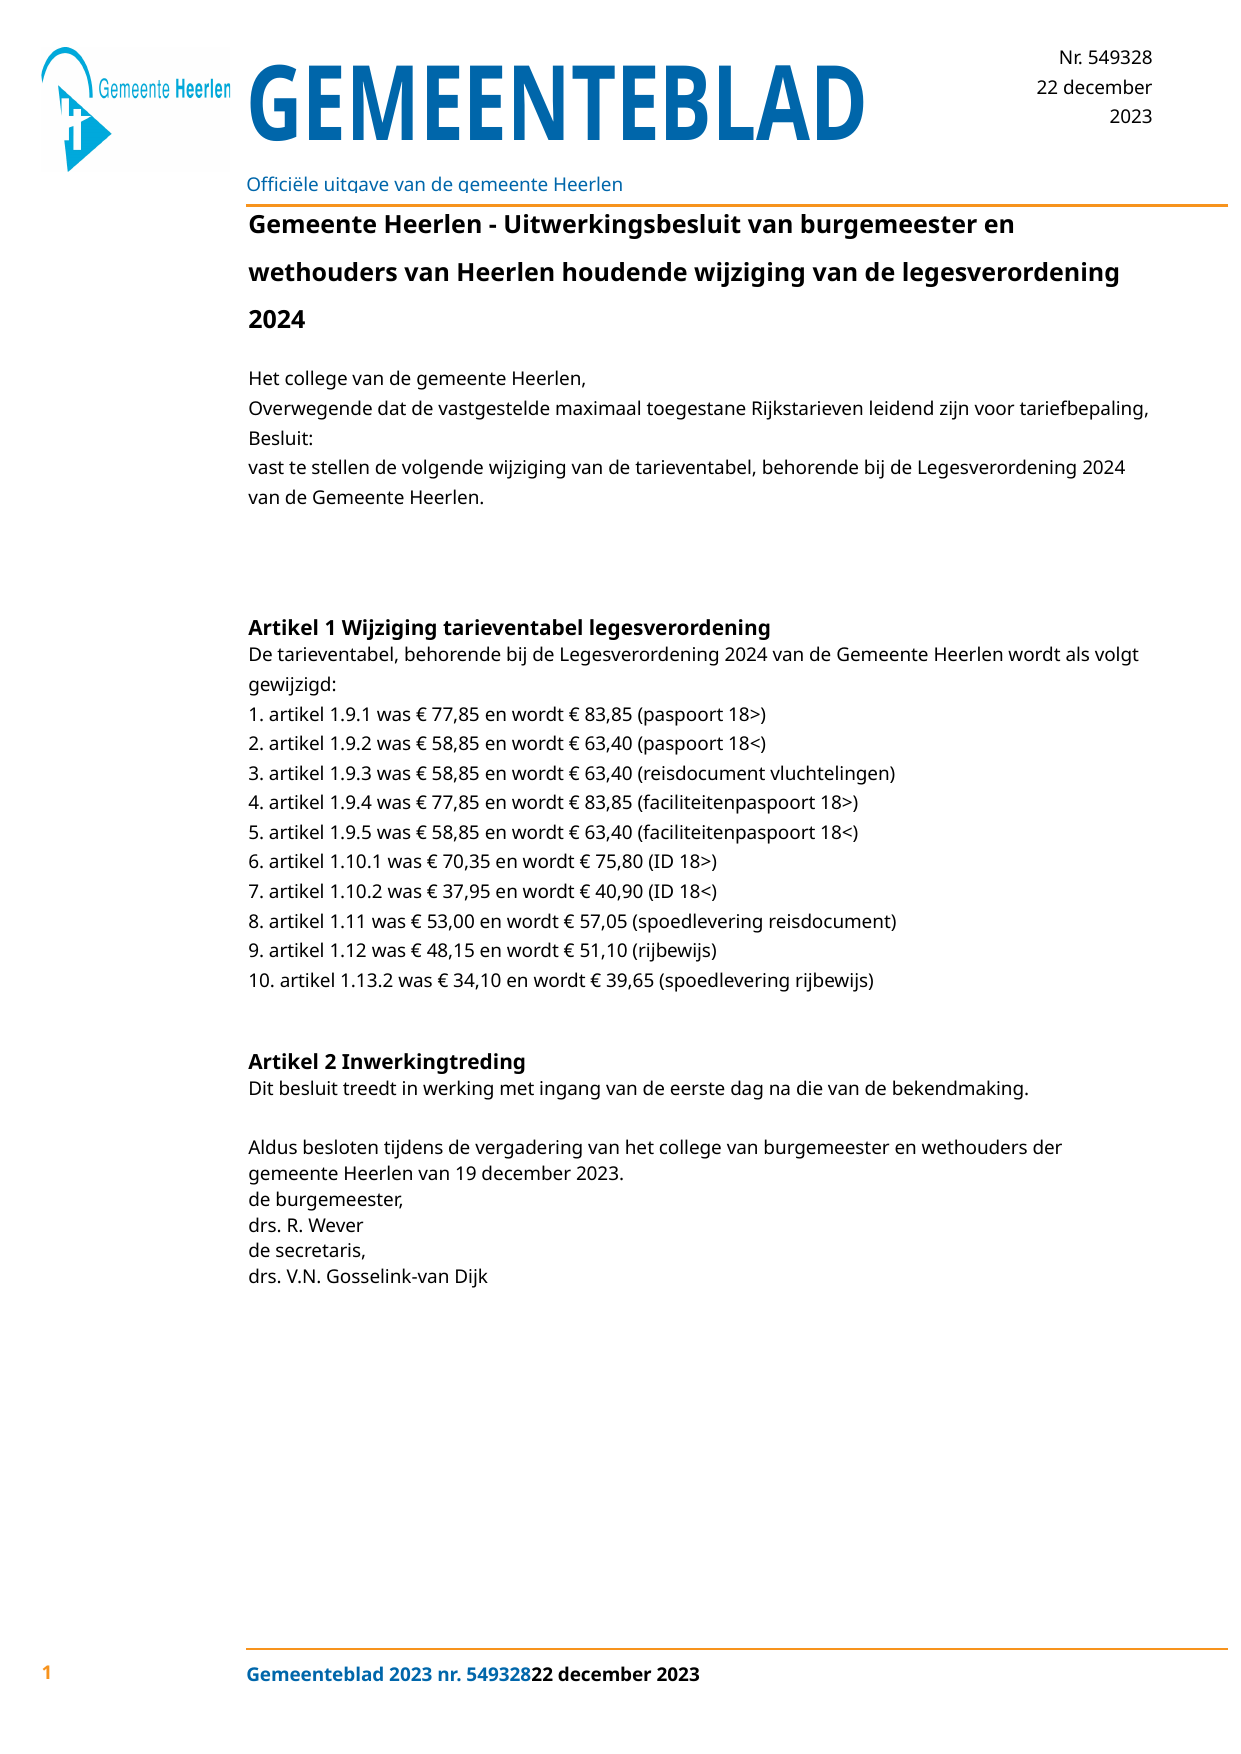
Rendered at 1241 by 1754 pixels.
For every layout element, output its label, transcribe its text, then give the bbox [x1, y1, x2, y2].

text Artikel 1 Wijziging tarieventabel legesverordening [248, 613, 1152, 642]
picture [41, 47, 59, 70]
text Overwegende dat de vastgestelde maximaal toegestane Rijkstarieven leidend zijn voor tariefbepaling, [248, 395, 1152, 421]
text vast te stellen de volgende wijziging van de tarieventabel, behorende bij de Legesverordening 2024 van de Gemeente Heerlen. [248, 454, 1152, 509]
text Het college van de gemeente Heerlen, [248, 366, 1152, 391]
text 7. artikel 1.10.2 was € 37,95 en wordt € 40,90 (ID 18<) [248, 878, 1152, 904]
text de secretaris, [248, 1237, 1152, 1263]
text 3. artikel 1.9.3 was € 58,85 en wordt € 63,40 (reisdocument vluchtelingen) [248, 760, 1152, 786]
text Dit besluit treedt in werking met ingang van de eerste dag na die van de bekendmaking. [248, 1075, 1152, 1101]
text Gemeente Heerlen - Uitwerkingsbesluit van burgemeester en wethouders van Heerlen houdende wijziging van de legesverordening 2024 [248, 207, 1152, 336]
text drs. V.N. Gosselink-van Dijk [248, 1263, 1152, 1289]
text 4. artikel 1.9.4 was € 77,85 en wordt € 83,85 (faciliteitenpaspoort 18>) [248, 789, 1152, 815]
text Aldus besloten tijdens de vergadering van het college van burgemeester en wethouders der gemeente Heerlen van 19 december 2023. [248, 1134, 1152, 1186]
text 9. artikel 1.12 was € 48,15 en wordt € 51,10 (rijbewijs) [248, 937, 1152, 963]
text Artikel 2 Inwerkingtreding [248, 1047, 1152, 1075]
text 1. artikel 1.9.1 was € 77,85 en wordt € 83,85 (paspoort 18>) [248, 701, 1152, 726]
text 2. artikel 1.9.2 was € 58,85 en wordt € 63,40 (paspoort 18<) [248, 730, 1152, 756]
text 10. artikel 1.13.2 was € 34,10 en wordt € 39,65 (spoedlevering rijbewijs) [248, 967, 1152, 993]
text 6. artikel 1.10.1 was € 70,35 en wordt € 75,80 (ID 18>) [248, 849, 1152, 874]
text De tarieventabel, behorende bij de Legesverordening 2024 van de Gemeente Heerlen wordt als volgt gewijzigd: [248, 642, 1152, 697]
text Besluit: [248, 425, 1152, 450]
text 8. artikel 1.11 was € 53,00 en wordt € 57,05 (spoedlevering reisdocument) [248, 908, 1152, 933]
text de burgemeester, [248, 1186, 1152, 1212]
picture [41, 47, 231, 172]
text drs. R. Wever [248, 1212, 1152, 1237]
text 5. artikel 1.9.5 was € 58,85 en wordt € 63,40 (faciliteitenpaspoort 18<) [248, 819, 1152, 845]
